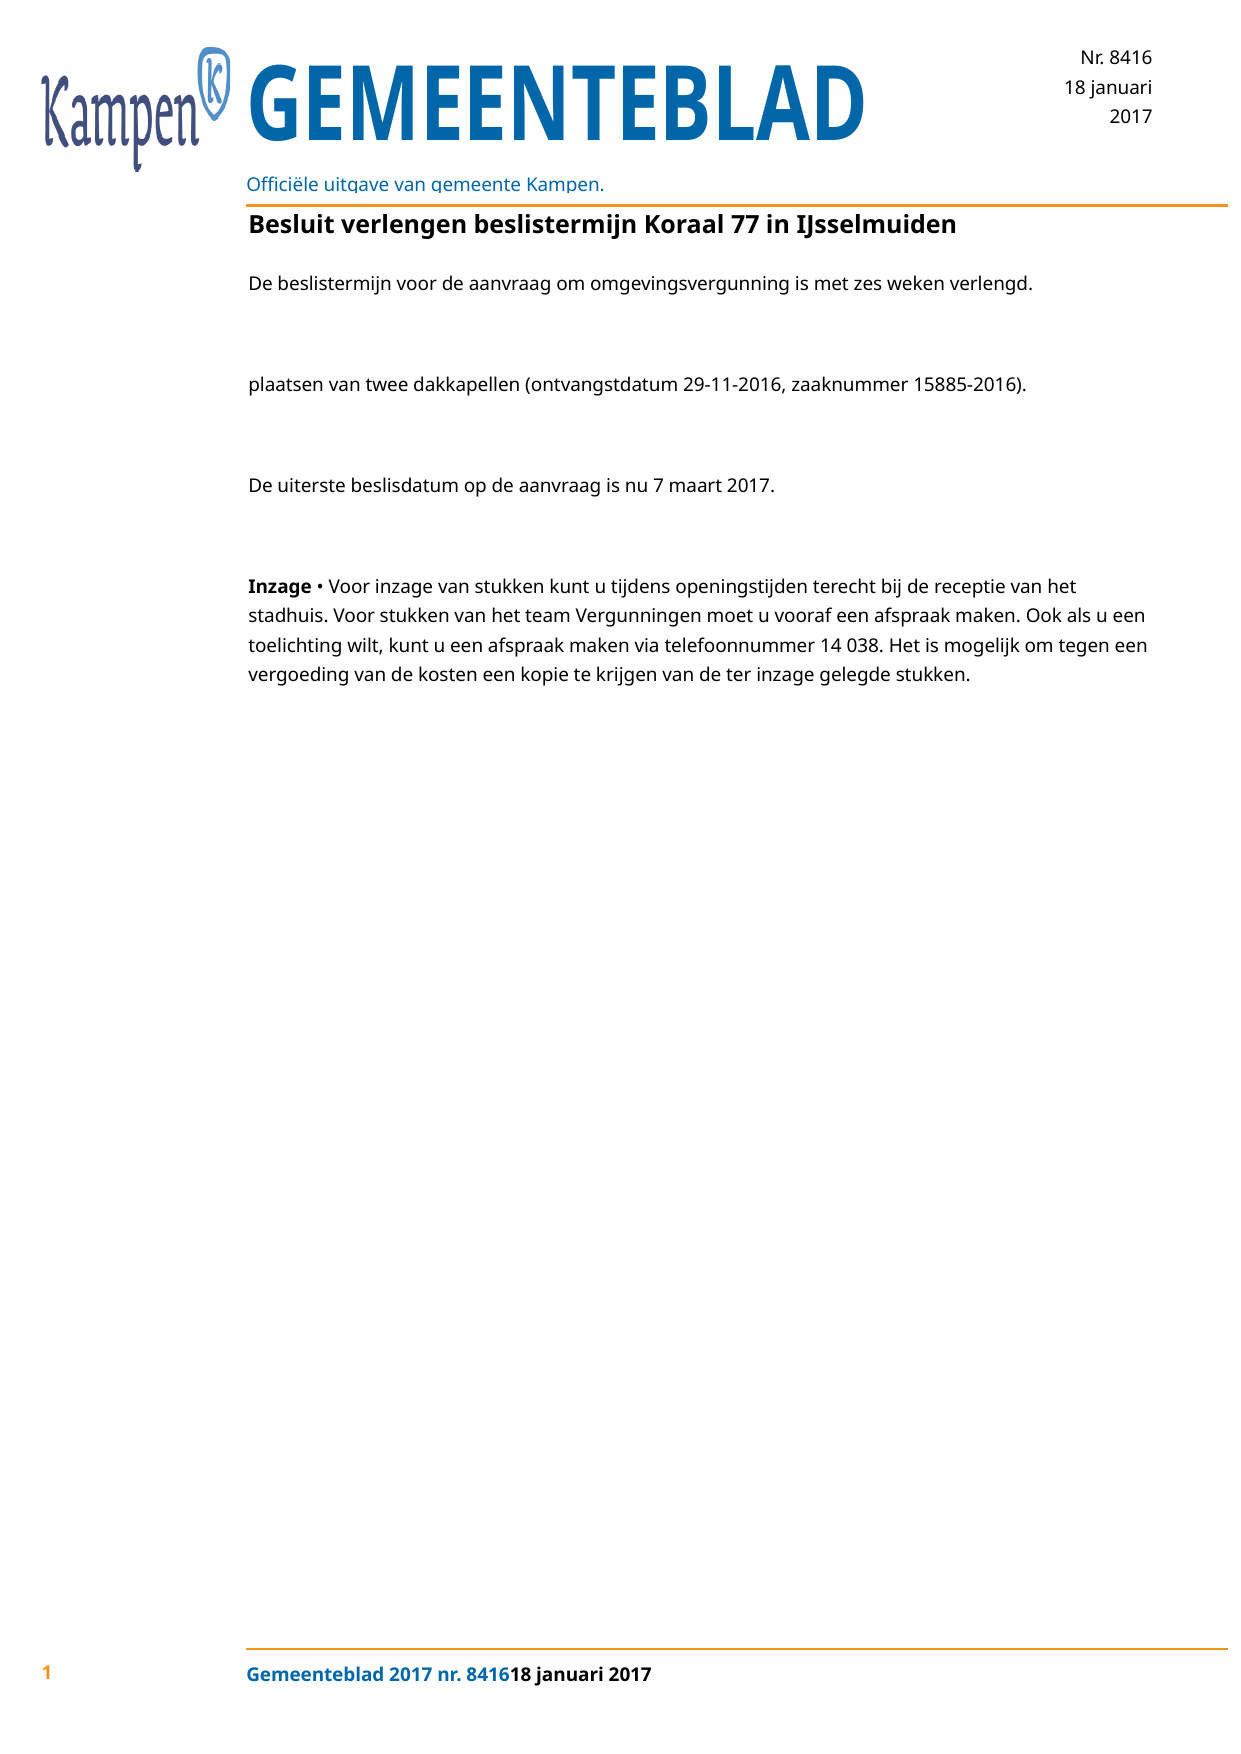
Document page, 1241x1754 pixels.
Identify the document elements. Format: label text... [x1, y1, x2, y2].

text De beslistermijn voor de aanvraag om omgevingsvergunning is met zes weken verlengd. [248, 270, 1152, 296]
text plaatsen van twee dakkapellen (ontvangstdatum 29-11-2016, zaaknummer 15885-2016). [248, 371, 1152, 397]
text Inzage • Voor inzage van stukken kunt u tijdens openingstijden terecht bij de receptie van het stadhuis. Voor stukken van het team Vergunningen moet u vooraf een afspraak maken. Ook als u een toelichting wilt, kunt u een afspraak maken via telefoonnummer 14 038. Het is mogelijk om tegen een vergoeding van de kosten een kopie te krijgen van de ter inzage gelegde stukken. [248, 573, 1152, 687]
text Besluit verlengen beslistermijn Koraal 77 in IJsselmuiden [248, 207, 1152, 241]
picture [41, 47, 231, 172]
text De uiterste beslisdatum op de aanvraag is nu 7 maart 2017. [248, 472, 1152, 498]
